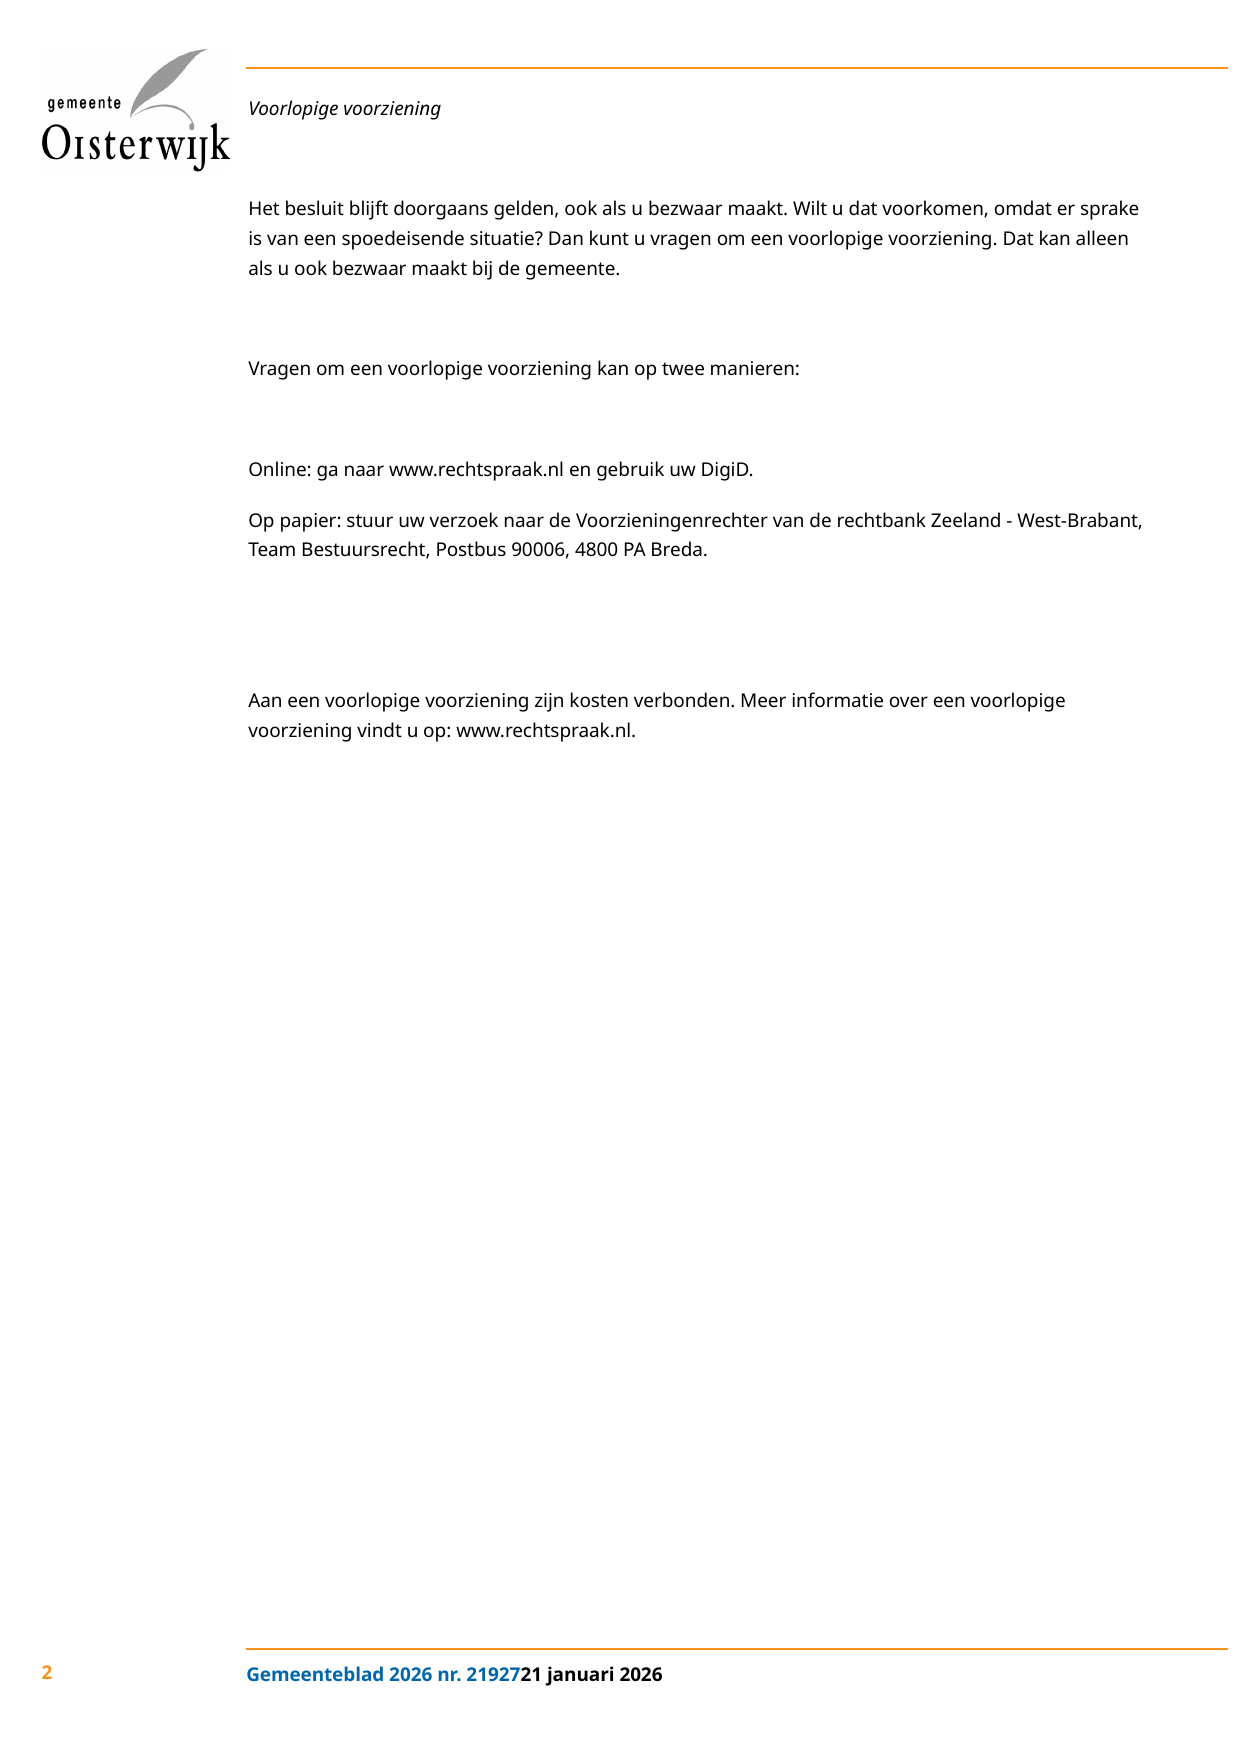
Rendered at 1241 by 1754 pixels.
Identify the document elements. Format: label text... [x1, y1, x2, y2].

picture [41, 47, 231, 172]
text Vragen om een voorlopige voorziening kan op twee manieren: [248, 356, 1152, 381]
text Online: ga naar www.rechtspraak.nl en gebruik uw DigiD. [248, 456, 1152, 482]
text Voorlopige voorziening [248, 95, 1152, 121]
text Op papier: stuur uw verzoek naar de Voorzieningenrechter van de rechtbank Zeeland - West-Brabant, Team Bestuursrecht, Postbus 90006, 4800 PA Breda. [248, 507, 1152, 562]
text Aan een voorlopige voorziening zijn kosten verbonden. Meer informatie over een voorlopige voorziening vindt u op: www.rechtspraak.nl. [248, 688, 1152, 743]
text Het besluit blijft doorgaans gelden, ook als u bezwaar maakt. Wilt u dat voorkomen, omdat er sprake is van een spoedeisende situatie? Dan kunt u vragen om een voorlopige voorziening. Dat kan alleen als u ook bezwaar maakt bij de gemeente. [248, 196, 1152, 281]
